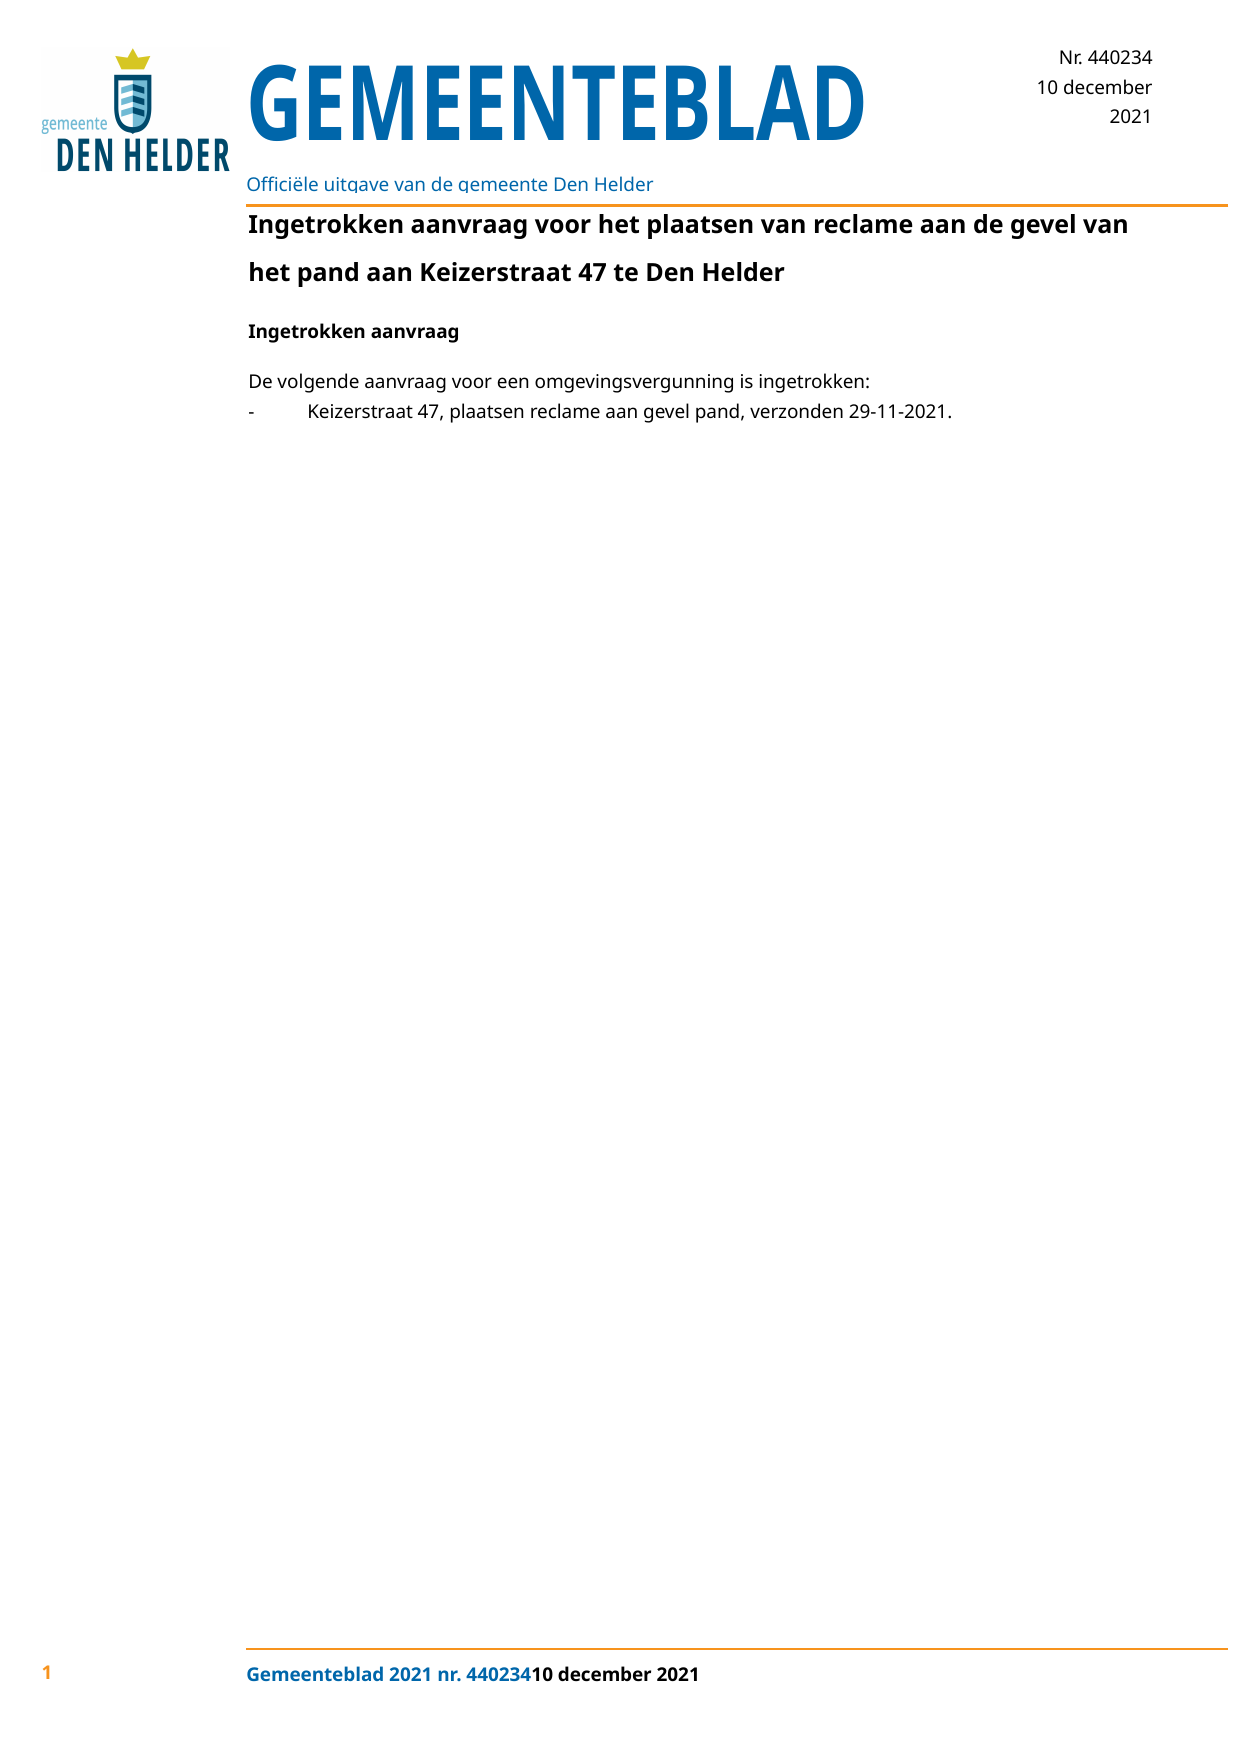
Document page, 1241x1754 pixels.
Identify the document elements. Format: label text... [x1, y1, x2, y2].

picture [220, 160, 224, 172]
text De volgende aanvraag voor een omgevingsvergunning is ingetrokken: [248, 368, 1152, 394]
picture [41, 47, 231, 172]
picture [182, 144, 187, 165]
list Keizerstraat 47, plaatsen reclame aan gevel pand, verzonden 29-11-2021. [248, 398, 1152, 424]
picture [63, 144, 68, 165]
text Ingetrokken aanvraag voor het plaatsen van reclame aan de gevel van het pand aan Keizerstraat 47 te Den Helder [248, 207, 1152, 288]
text Ingetrokken aanvraag [248, 318, 1152, 344]
picture [100, 154, 106, 172]
picture [130, 157, 135, 172]
